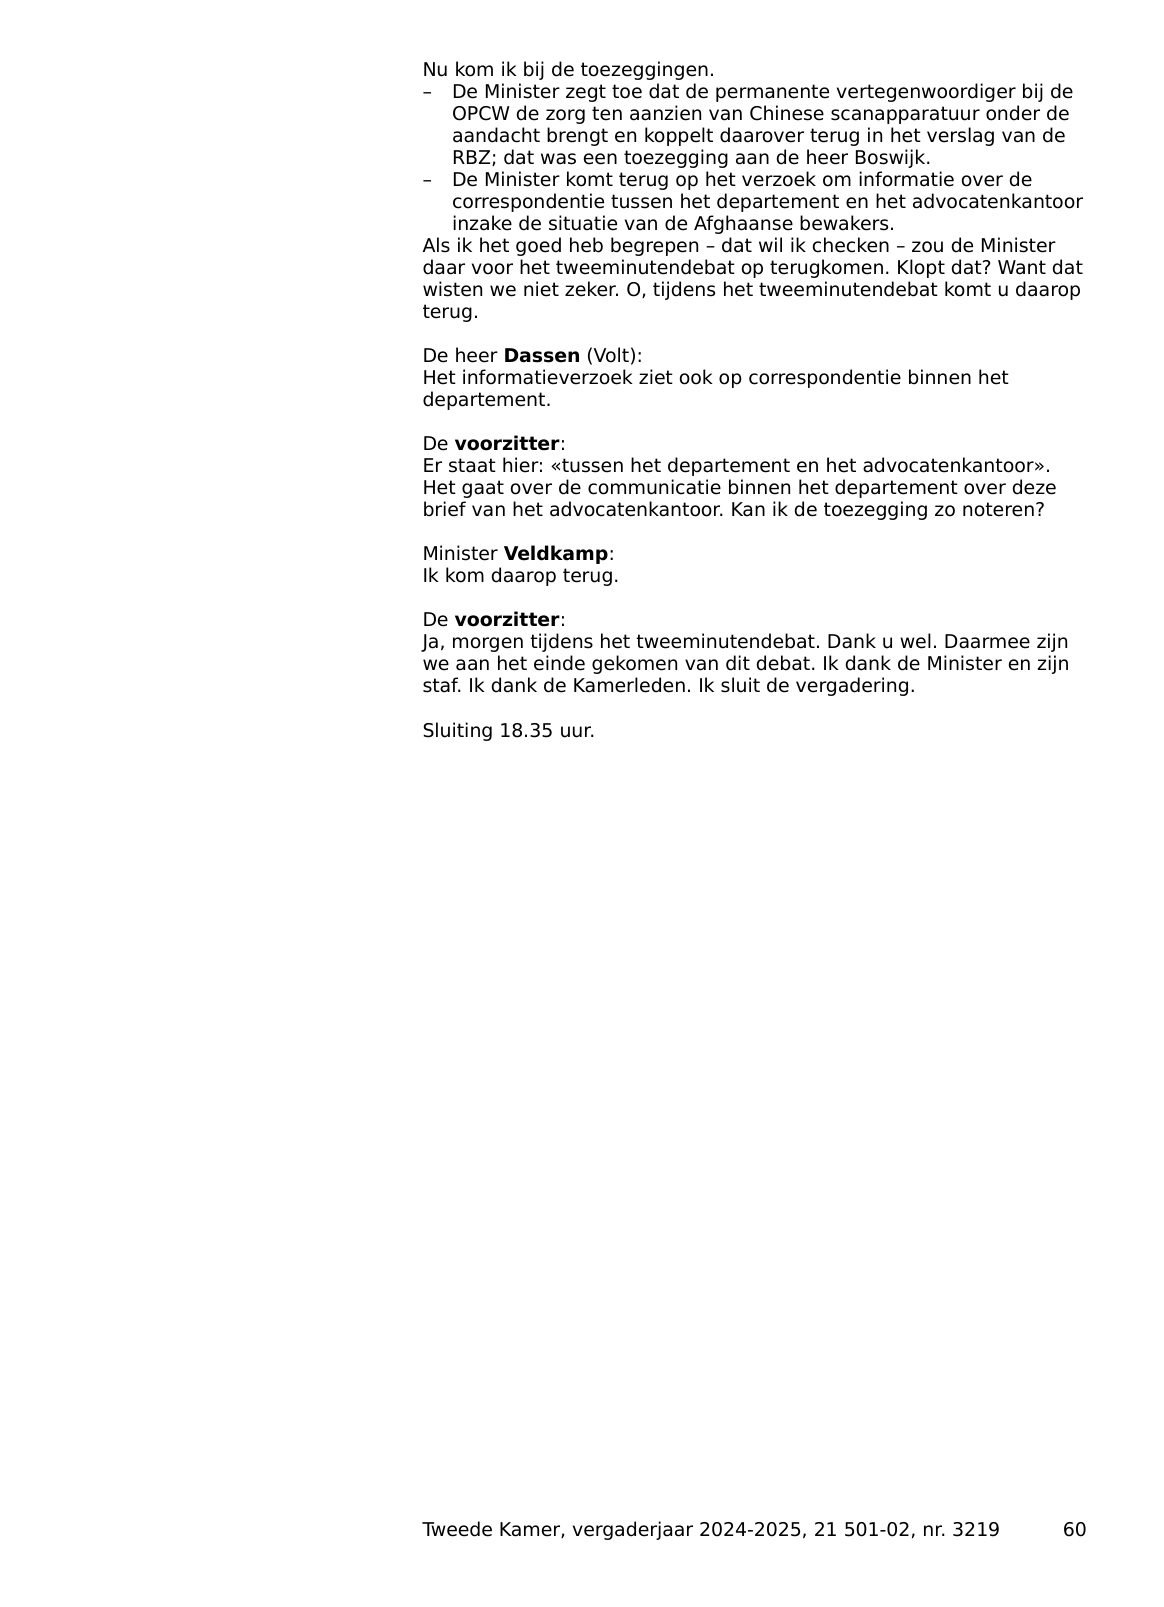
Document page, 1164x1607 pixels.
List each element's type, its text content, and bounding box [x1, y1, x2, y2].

text Ik kom daarop terug. [422, 565, 1087, 587]
text Ja, morgen tijdens het tweeminutendebat. Dank u wel. Daarmee zijn we aan het einde gekomen van dit debat. Ik dank de Minister en zijn staf. Ik dank de Kamerleden. Ik sluit de vergadering. [422, 631, 1087, 697]
text Nu kom ik bij de toezeggingen. [422, 59, 1087, 81]
text Er staat hier: «tussen het departement en het advocatenkantoor». Het gaat over de communicatie binnen het departement over deze brief van het advocatenkantoor. Kan ik de toezegging zo noteren? [422, 455, 1087, 521]
text – De Minister komt terug op het verzoek om informatie over de correspondentie tussen het departement en het advocatenkantoor inzake de situatie van de Afghaanse bewakers. [422, 169, 1087, 235]
text De heer Dassen (Volt): [422, 345, 1087, 367]
text Als ik het goed heb begrepen – dat wil ik checken – zou de Minister daar voor het tweeminutendebat op terugkomen. Klopt dat? Want dat wisten we niet zeker. O, tijdens het tweeminutendebat komt u daarop terug. [422, 235, 1087, 323]
text De voorzitter: [422, 433, 1087, 455]
text De voorzitter: [422, 609, 1087, 631]
text Minister Veldkamp: [422, 543, 1087, 565]
text Het informatieverzoek ziet ook op correspondentie binnen het departement. [422, 367, 1087, 411]
text Sluiting 18.35 uur. [422, 719, 1087, 741]
text – De Minister zegt toe dat de permanente vertegenwoordiger bij de OPCW de zorg ten aanzien van Chinese scanapparatuur onder de aandacht brengt en koppelt daarover terug in het verslag van de RBZ; dat was een toezegging aan de heer Boswijk. [422, 81, 1087, 169]
